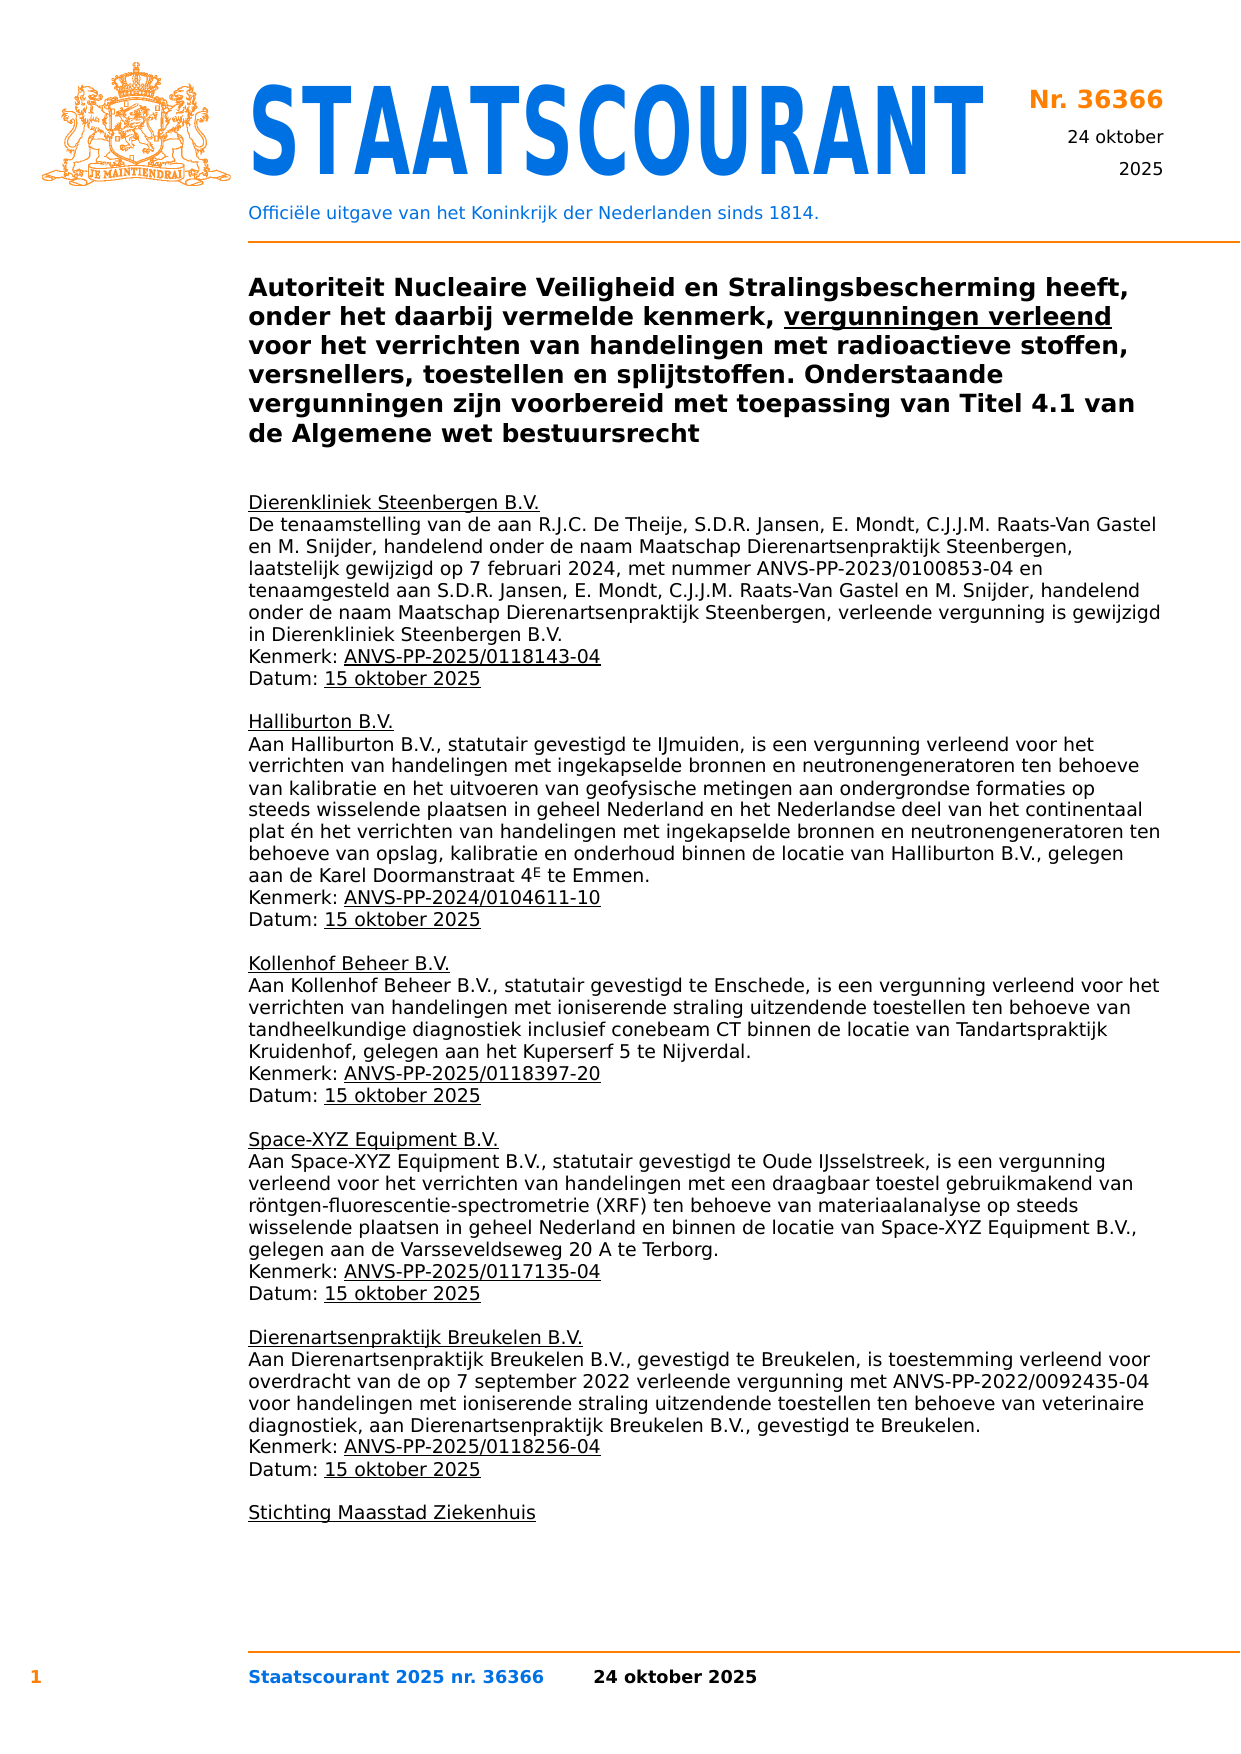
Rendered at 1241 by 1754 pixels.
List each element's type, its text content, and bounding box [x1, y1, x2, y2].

table_header STAATSCOURANT [248, 62, 998, 203]
table_cell 2025 [998, 153, 1240, 203]
text Kollenhof Beheer B.V. [248, 953, 1163, 975]
text Stichting Maasstad Ziekenhuis [248, 1502, 1163, 1524]
text Datum: 15 oktober 2025 [248, 909, 1163, 931]
text Space-XYZ Equipment B.V. [248, 1129, 1163, 1151]
text Datum: 15 oktober 2025 [248, 1085, 1163, 1107]
text Kenmerk: ANVS-PP-2025/0118256-04 [248, 1436, 1163, 1458]
table_cell 24 oktober [998, 121, 1240, 153]
text Dierenartsenpraktijk Breukelen B.V. [248, 1327, 1163, 1348]
table_header Nr. 36366 [998, 62, 1240, 121]
text Aan Dierenartsenpraktijk Breukelen B.V., gevestigd te Breukelen, is toestemming verleend voor overdracht van de op 7 september 2022 verleende vergunning met ANVS-PP-2022/0092435-04 voor handelingen met ioniserende straling uitzendende toestellen ten behoeve van veterinaire diagnostiek, aan Dierenartsenpraktijk Breukelen B.V., gevestigd te Breukelen. [248, 1348, 1163, 1436]
text Kenmerk: ANVS-PP-2024/0104611-10 [248, 887, 1163, 909]
text Aan Halliburton B.V., statutair gevestigd te IJmuiden, is een vergunning verleend voor het verrichten van handelingen met ingekapselde bronnen en neutronengeneratoren ten behoeve van kalibratie en het uitvoeren van geofysische metingen aan ondergrondse formaties op steeds wisselende plaatsen in geheel Nederland en het Nederlandse deel van het continentaal plat én het verrichten van handelingen met ingekapselde bronnen en neutronengeneratoren ten behoeve van opslag, kalibratie en onderhoud binnen de locatie van Halliburton B.V., gelegen aan de Karel Doormanstraat 4E te Emmen. [248, 733, 1163, 887]
text Kenmerk: ANVS-PP-2025/0117135-04 [248, 1261, 1163, 1283]
table_header [25, 62, 248, 241]
picture [41, 62, 231, 186]
text Datum: 15 oktober 2025 [248, 668, 1163, 689]
text Dierenkliniek Steenbergen B.V. [248, 492, 1163, 514]
text Datum: 15 oktober 2025 [248, 1283, 1163, 1305]
text Halliburton B.V. [248, 711, 1163, 733]
text Aan Kollenhof Beheer B.V., statutair gevestigd te Enschede, is een vergunning verleend voor het verrichten van handelingen met ioniserende straling uitzendende toestellen ten behoeve van tandheelkundige diagnostiek inclusief conebeam CT binnen de locatie van Tandartspraktijk Kruidenhof, gelegen aan het Kuperserf 5 te Nijverdal. [248, 975, 1163, 1063]
text Datum: 15 oktober 2025 [248, 1458, 1163, 1480]
subtitle Autoriteit Nucleaire Veiligheid en Stralingsbescherming heeft, onder het daarbij vermelde kenmerk, vergunningen verleend voor het verrichten van handelingen met radioactieve stoffen, versnellers, toestellen en splijtstoffen. Onderstaande vergunningen zijn voorbereid met toepassing van Titel 4.1 van de Algemene wet bestuursrecht [248, 273, 1163, 448]
text De tenaamstelling van de aan R.J.C. De Theije, S.D.R. Jansen, E. Mondt, C.J.J.M. Raats-Van Gastel en M. Snijder, handelend onder de naam Maatschap Dierenartsenpraktijk Steenbergen, laatstelijk gewijzigd op 7 februari 2024, met nummer ANVS-PP-2023/0100853-04 en tenaamgesteld aan S.D.R. Jansen, E. Mondt, C.J.J.M. Raats-Van Gastel en M. Snijder, handelend onder de naam Maatschap Dierenartsenpraktijk Steenbergen, verleende vergunning is gewijzigd in Dierenkliniek Steenbergen B.V. [248, 514, 1163, 646]
text Kenmerk: ANVS-PP-2025/0118397-20 [248, 1063, 1163, 1085]
text Kenmerk: ANVS-PP-2025/0118143-04 [248, 646, 1163, 668]
table_cell Officiële uitgave van het Koninkrijk der Nederlanden sinds 1814. [248, 203, 1240, 241]
text Aan Space-XYZ Equipment B.V., statutair gevestigd te Oude IJsselstreek, is een vergunning verleend voor het verrichten van handelingen met een draagbaar toestel gebruikmakend van röntgen-fluorescentie-spectrometrie (XRF) ten behoeve van materiaalanalyse op steeds wisselende plaatsen in geheel Nederland en binnen de locatie van Space-XYZ Equipment B.V., gelegen aan de Varsseveldseweg 20 A te Terborg. [248, 1151, 1163, 1261]
